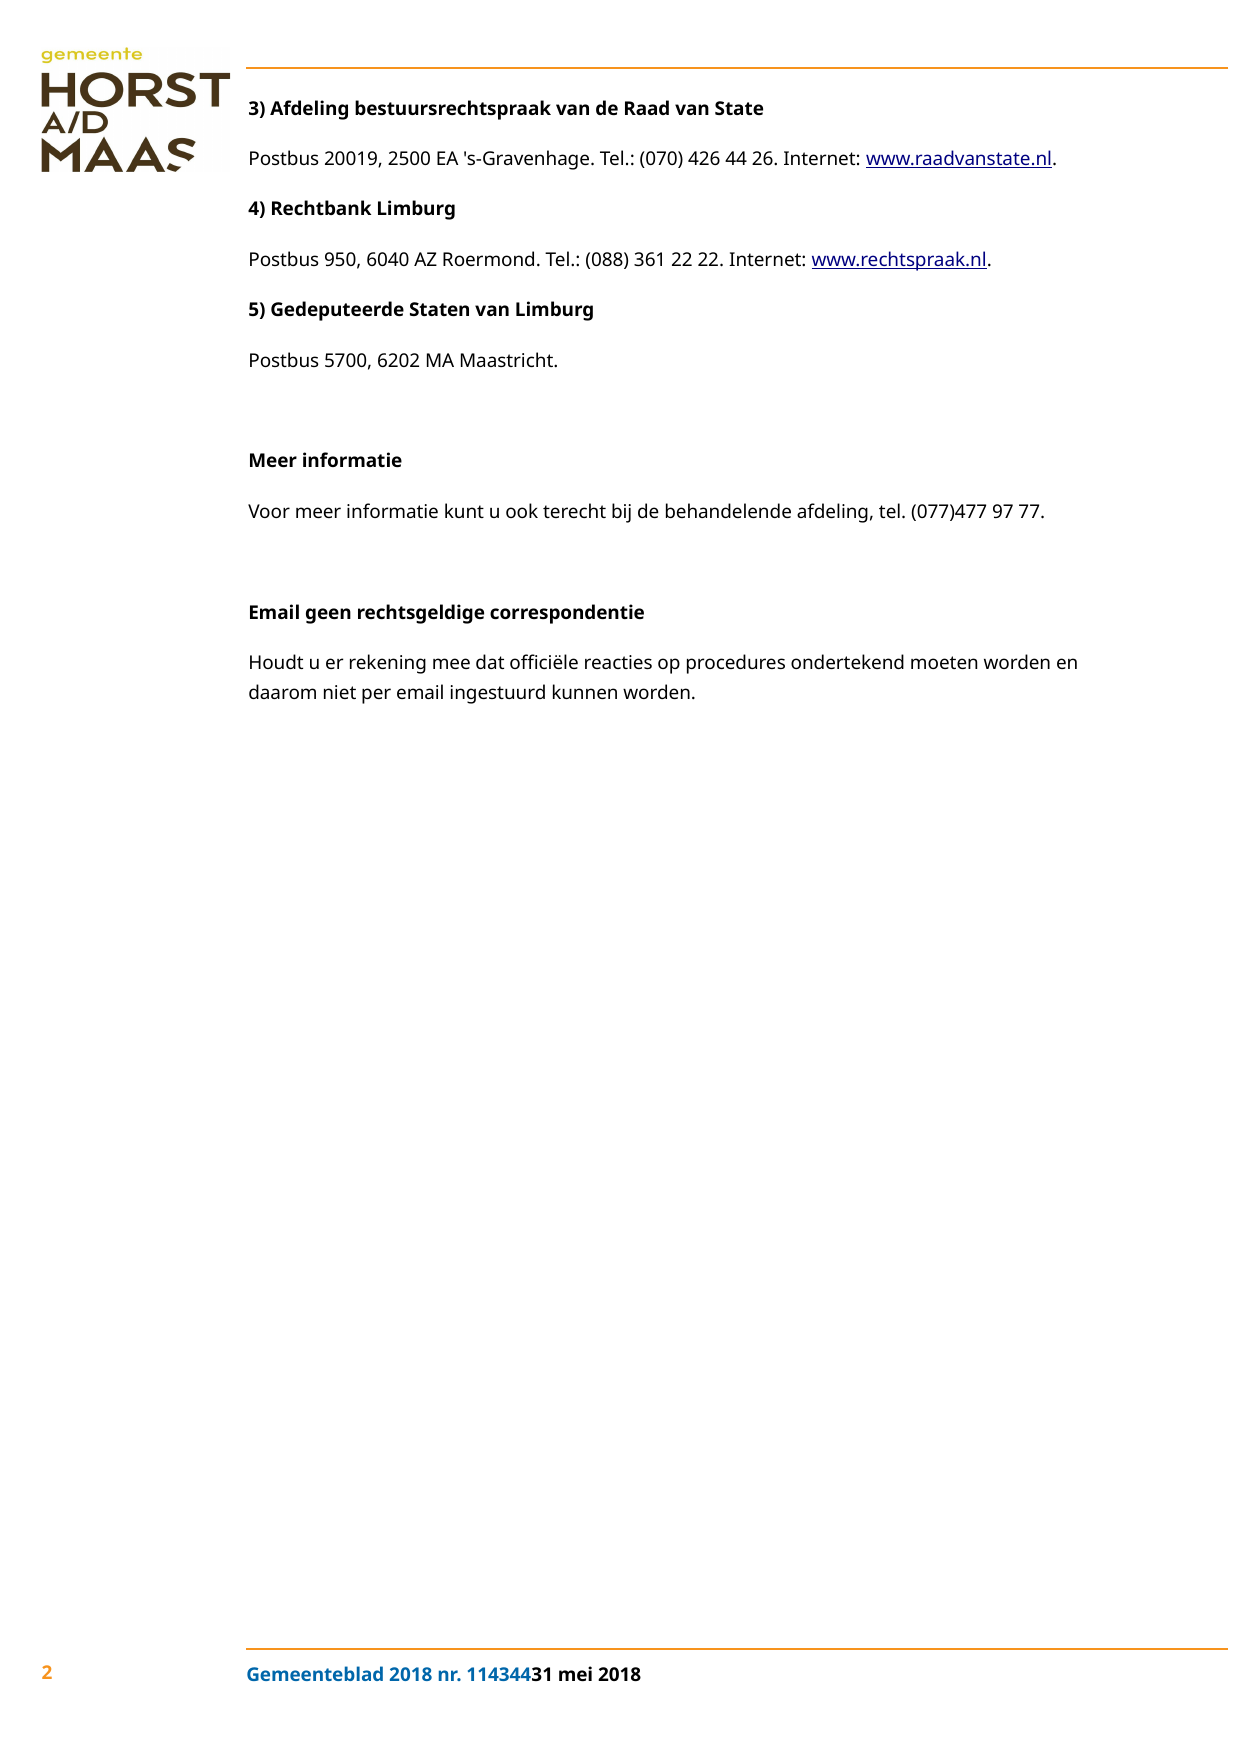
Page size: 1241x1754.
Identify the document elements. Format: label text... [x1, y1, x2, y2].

text 3) Afdeling bestuursrechtspraak van de Raad van State [248, 95, 1152, 121]
picture [41, 47, 231, 172]
text 5) Gedeputeerde Staten van Limburg [248, 296, 1152, 322]
text Meer informatie [248, 448, 1152, 473]
text Postbus 950, 6040 AZ Roermond. Tel.: (088) 361 22 22. Internet: www.rechtspraak.nl. [248, 246, 1152, 272]
text Voor meer informatie kunt u ook terecht bij de behandelende afdeling, tel. (077)477 97 77. [248, 498, 1152, 524]
text Email geen rechtsgeldige correspondentie [248, 599, 1152, 625]
text 4) Rechtbank Limburg [248, 196, 1152, 221]
text Houdt u er rekening mee dat officiële reacties op procedures ondertekend moeten worden en daarom niet per email ingestuurd kunnen worden. [248, 649, 1152, 705]
text Postbus 5700, 6202 MA Maastricht. [248, 347, 1152, 373]
text Postbus 20019, 2500 EA 's-Gravenhage. Tel.: (070) 426 44 26. Internet: www.raadvanstate.nl. [248, 145, 1152, 171]
